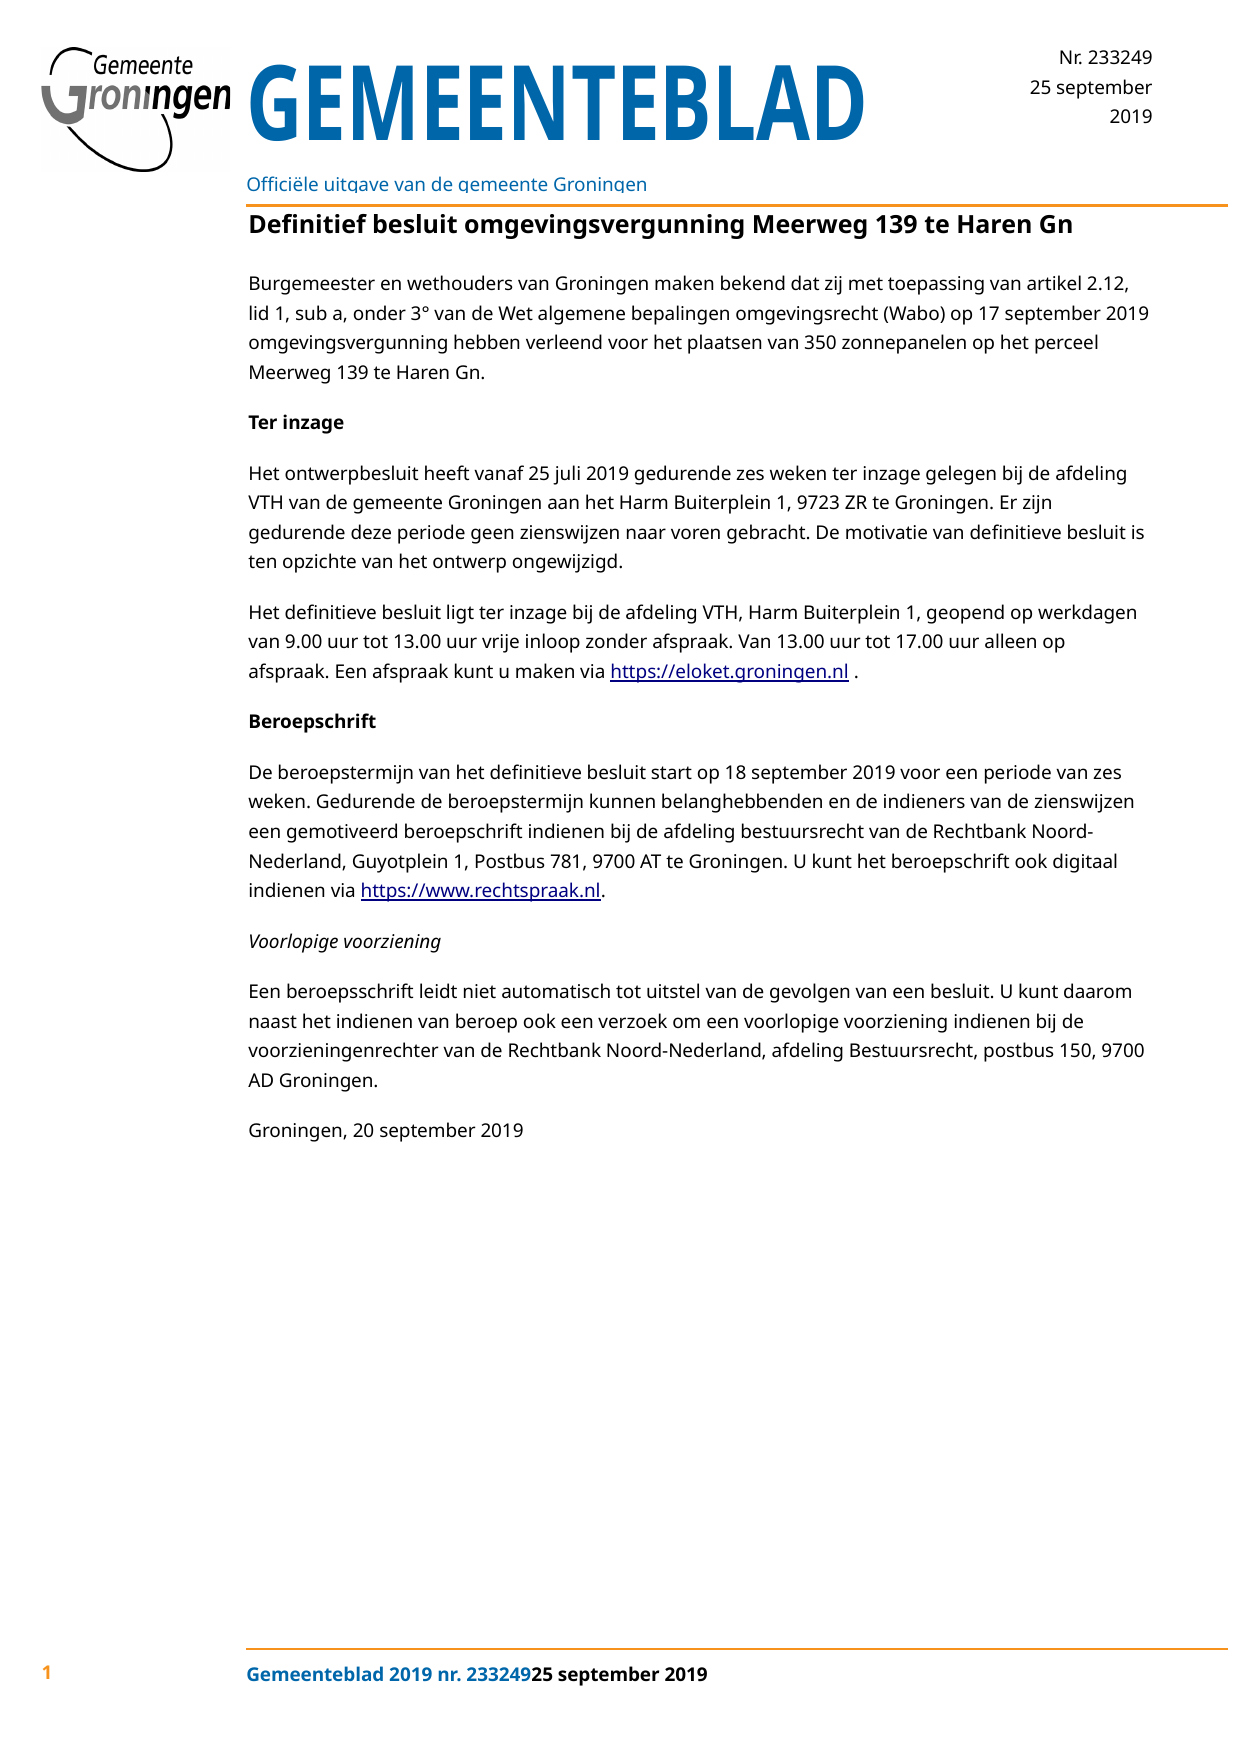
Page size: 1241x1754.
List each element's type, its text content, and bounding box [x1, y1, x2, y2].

text De beroepstermijn van het definitieve besluit start op 18 september 2019 voor een periode van zes weken. Gedurende de beroepstermijn kunnen belanghebbenden en de indieners van de zienswijzen een gemotiveerd beroepschrift indienen bij de afdeling bestuursrecht van de Rechtbank Noord-Nederland, Guyotplein 1, Postbus 781, 9700 AT te Groningen. U kunt het beroepschrift ook digitaal indienen via https://www.rechtspraak.nl. [248, 759, 1152, 903]
picture [41, 47, 231, 172]
text Definitief besluit omgevingsvergunning Meerweg 139 te Haren Gn [248, 207, 1152, 241]
text Ter inzage [248, 409, 1152, 435]
text Een beroepsschrift leidt niet automatisch tot uitstel van de gevolgen van een besluit. U kunt daarom naast het indienen van beroep ook een verzoek om een voorlopige voorziening indienen bij de voorzieningenrechter van de Rechtbank Noord-Nederland, afdeling Bestuursrecht, postbus 150, 9700 AD Groningen. [248, 978, 1152, 1093]
text Burgemeester en wethouders van Groningen maken bekend dat zij met toepassing van artikel 2.12, lid 1, sub a, onder 3° van de Wet algemene bepalingen omgevingsrecht (Wabo) op 17 september 2019 omgevingsvergunning hebben verleend voor het plaatsen van 350 zonnepanelen op het perceel Meerweg 139 te Haren Gn. [248, 270, 1152, 385]
text Beroepschrift [248, 709, 1152, 734]
text Het definitieve besluit ligt ter inzage bij de afdeling VTH, Harm Buiterplein 1, geopend op werkdagen van 9.00 uur tot 13.00 uur vrije inloop zonder afspraak. Van 13.00 uur tot 17.00 uur alleen op afspraak. Een afspraak kunt u maken via https://eloket.groningen.nl . [248, 599, 1152, 684]
text Het ontwerpbesluit heeft vanaf 25 juli 2019 gedurende zes weken ter inzage gelegen bij de afdeling VTH van de gemeente Groningen aan het Harm Buiterplein 1, 9723 ZR te Groningen. Er zijn gedurende deze periode geen zienswijzen naar voren gebracht. De motivatie van definitieve besluit is ten opzichte van het ontwerp ongewijzigd. [248, 460, 1152, 574]
text Groningen, 20 september 2019 [248, 1117, 1152, 1143]
text Voorlopige voorziening [248, 928, 1152, 953]
